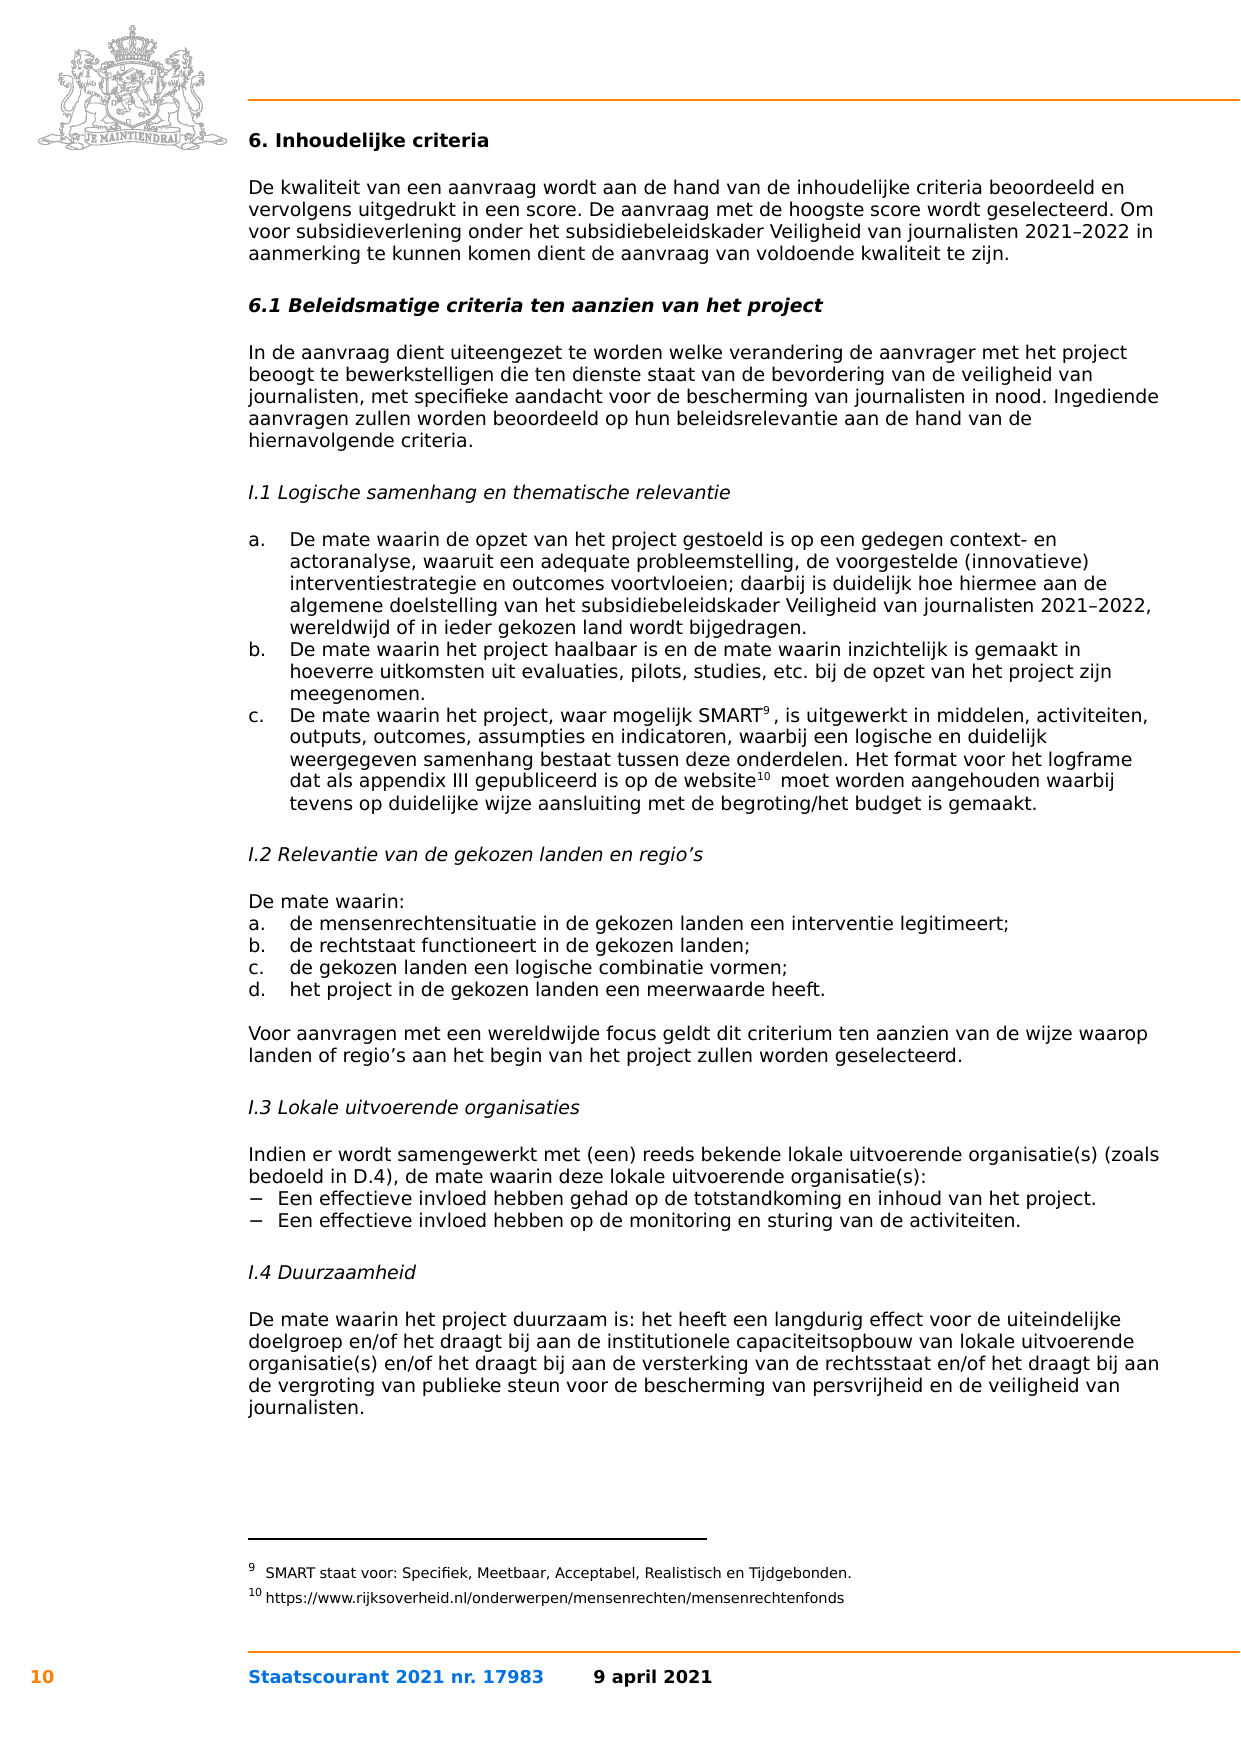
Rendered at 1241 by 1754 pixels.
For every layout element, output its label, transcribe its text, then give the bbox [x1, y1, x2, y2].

text c. De mate waarin het project, waar mogelijk SMART, is uitgewerkt in middelen, activiteiten, outputs, outcomes, assumpties en indicatoren, waarbij een logische en duidelijk weergegeven samenhang bestaat tussen deze onderdelen. Het format voor het logframe dat als appendix III gepubliceerd is op de website moet worden aangehouden waarbij tevens op duidelijke wijze aansluiting met de begroting/het budget is gemaakt. [248, 704, 1163, 814]
text c. de gekozen landen een logische combinatie vormen; [248, 957, 1163, 979]
text b. de rechtstaat functioneert in de gekozen landen; [248, 935, 1163, 957]
text Indien er wordt samengewerkt met (een) reeds bekende lokale uitvoerende organisatie(s) (zoals bedoeld in D.4), de mate waarin deze lokale uitvoerende organisatie(s): [248, 1144, 1163, 1188]
text d. het project in de gekozen landen een meerwaarde heeft. [248, 979, 1163, 1001]
subtitle I.2 Relevantie van de gekozen landen en regio’s [248, 844, 1163, 866]
subtitle I.4 Duurzaamheid [248, 1262, 1163, 1284]
text De mate waarin: [248, 891, 1163, 913]
text b. De mate waarin het project haalbaar is en de mate waarin inzichtelijk is gemaakt in hoeverre uitkomsten uit evaluaties, pilots, studies, etc. bij de opzet van het project zijn meegenomen. [248, 638, 1163, 704]
text De mate waarin het project duurzaam is: het heeft een langdurig effect voor de uiteindelijke doelgroep en/of het draagt bij aan de institutionele capaciteitsopbouw van lokale uitvoerende organisatie(s) en/of het draagt bij aan de versterking van de rechtsstaat en/of het draagt bij aan de vergroting van publieke steun voor de bescherming van persvrijheid en de veiligheid van journalisten. [248, 1309, 1163, 1419]
text De kwaliteit van een aanvraag wordt aan de hand van de inhoudelijke criteria beoordeeld en vervolgens uitgedrukt in een score. De aanvraag met de hoogste score wordt geselecteerd. Om voor subsidieverlening onder het subsidiebeleidskader Veiligheid van journalisten 2021–2022 in aanmerking te kunnen komen dient de aanvraag van voldoende kwaliteit te zijn. [248, 177, 1163, 265]
subtitle I.3 Lokale uitvoerende organisaties [248, 1097, 1163, 1119]
text − Een effectieve invloed hebben op de monitoring en sturing van de activiteiten. [248, 1210, 1163, 1232]
text In de aanvraag dient uiteengezet te worden welke verandering de aanvrager met het project beoogt te bewerkstelligen die ten dienste staat van de bevordering van de veiligheid van journalisten, met specifieke aandacht voor de bescherming van journalisten in nood. Ingediende aanvragen zullen worden beoordeeld op hun beleidsrelevantie aan de hand van de hiernavolgende criteria. [248, 342, 1163, 452]
subtitle I.1 Logische samenhang en thematische relevantie [248, 482, 1163, 504]
text − Een effectieve invloed hebben gehad op de totstandkoming en inhoud van het project. [248, 1188, 1163, 1210]
subtitle 6.1 Beleidsmatige criteria ten aanzien van het project [248, 295, 1163, 317]
text Voor aanvragen met een wereldwijde focus geldt dit criterium ten aanzien van de wijze waarop landen of regio’s aan het begin van het project zullen worden geselecteerd. [248, 1023, 1163, 1067]
text a. De mate waarin de opzet van het project gestoeld is op een gedegen context- en actoranalyse, waaruit een adequate probleemstelling, de voorgestelde (innovatieve) interventiestrategie en outcomes voortvloeien; daarbij is duidelijk hoe hiermee aan de algemene doelstelling van het subsidiebeleidskader Veiligheid van journalisten 2021–2022, wereldwijd of in ieder gekozen land wordt bijgedragen. [248, 529, 1163, 638]
text a. de mensenrechtensituatie in de gekozen landen een interventie legitimeert; [248, 913, 1163, 935]
picture [38, 25, 227, 150]
text https://www.rijksoverheid.nl/onderwerpen/mensenrechten/mensenrechtenfonds [248, 1586, 1163, 1608]
subtitle 6. Inhoudelijke criteria [248, 130, 1163, 152]
text SMART staat voor: Specifiek, Meetbaar, Acceptabel, Realistisch en Tijdgebonden. [248, 1561, 1163, 1583]
